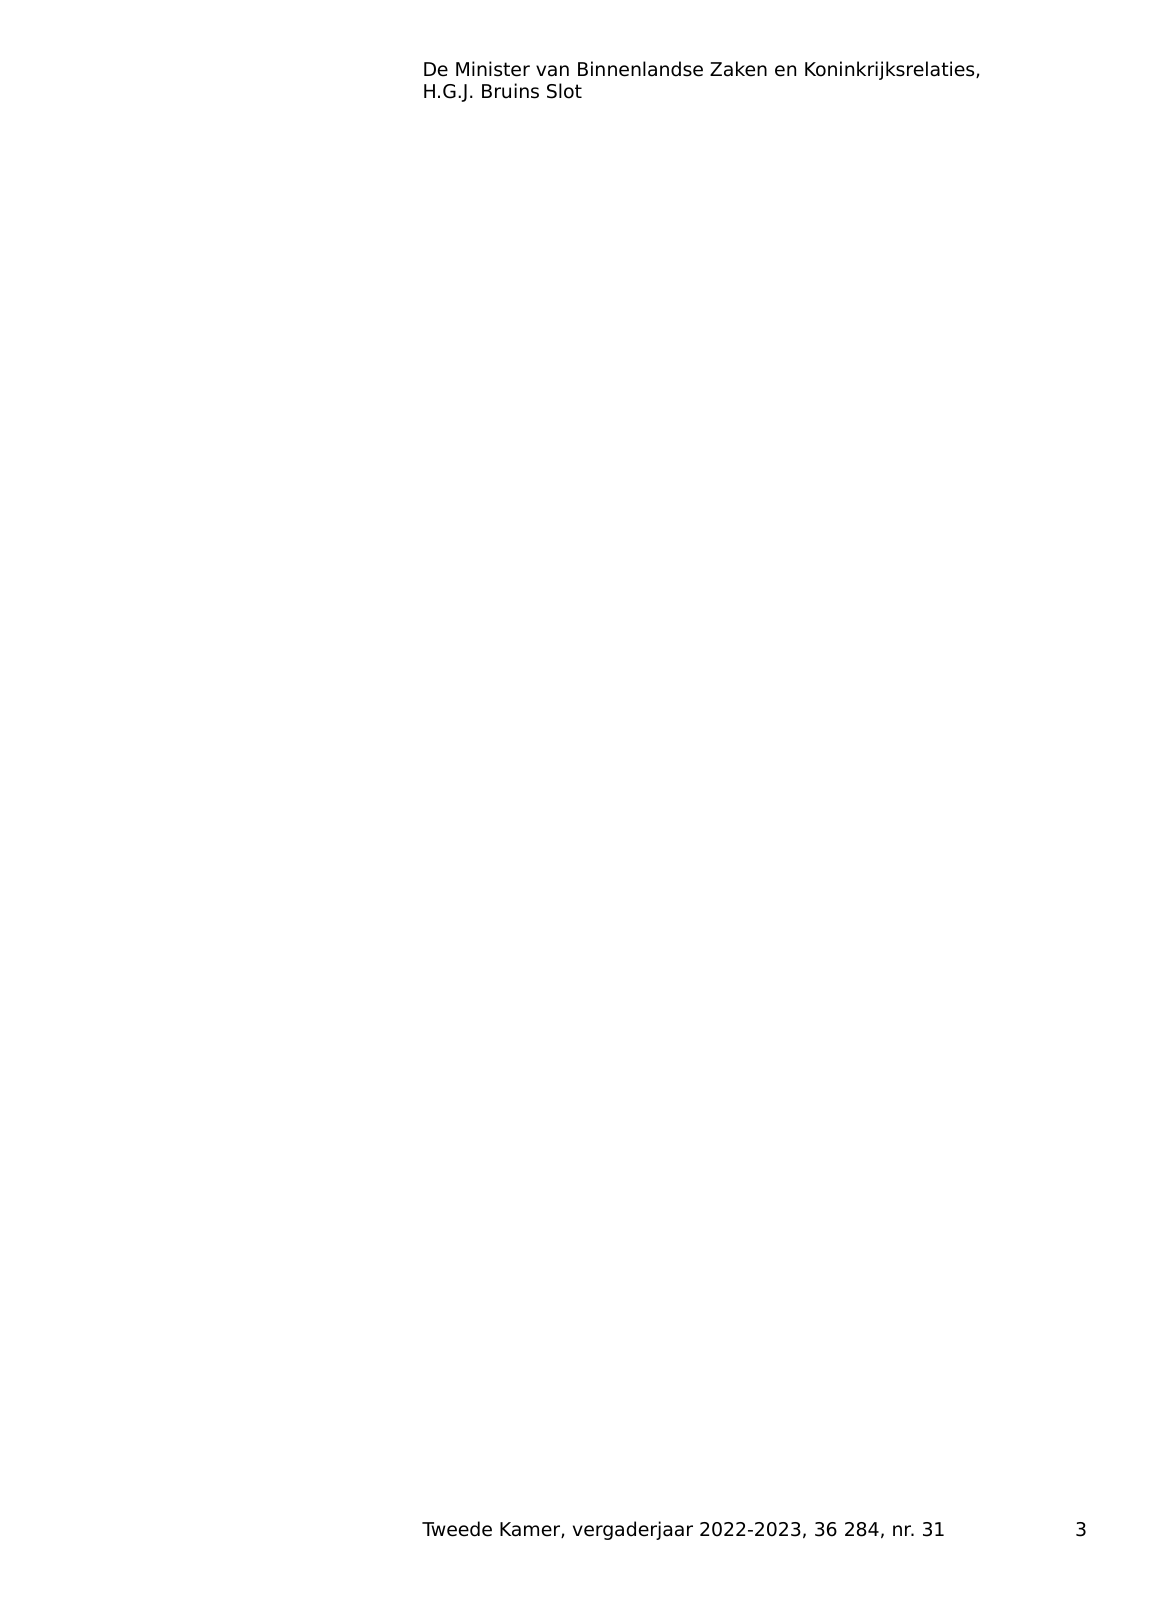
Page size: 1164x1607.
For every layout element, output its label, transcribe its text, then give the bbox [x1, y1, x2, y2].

text De Minister van Binnenlandse Zaken en Koninkrijksrelaties, H.G.J. Bruins Slot [422, 59, 1087, 103]
